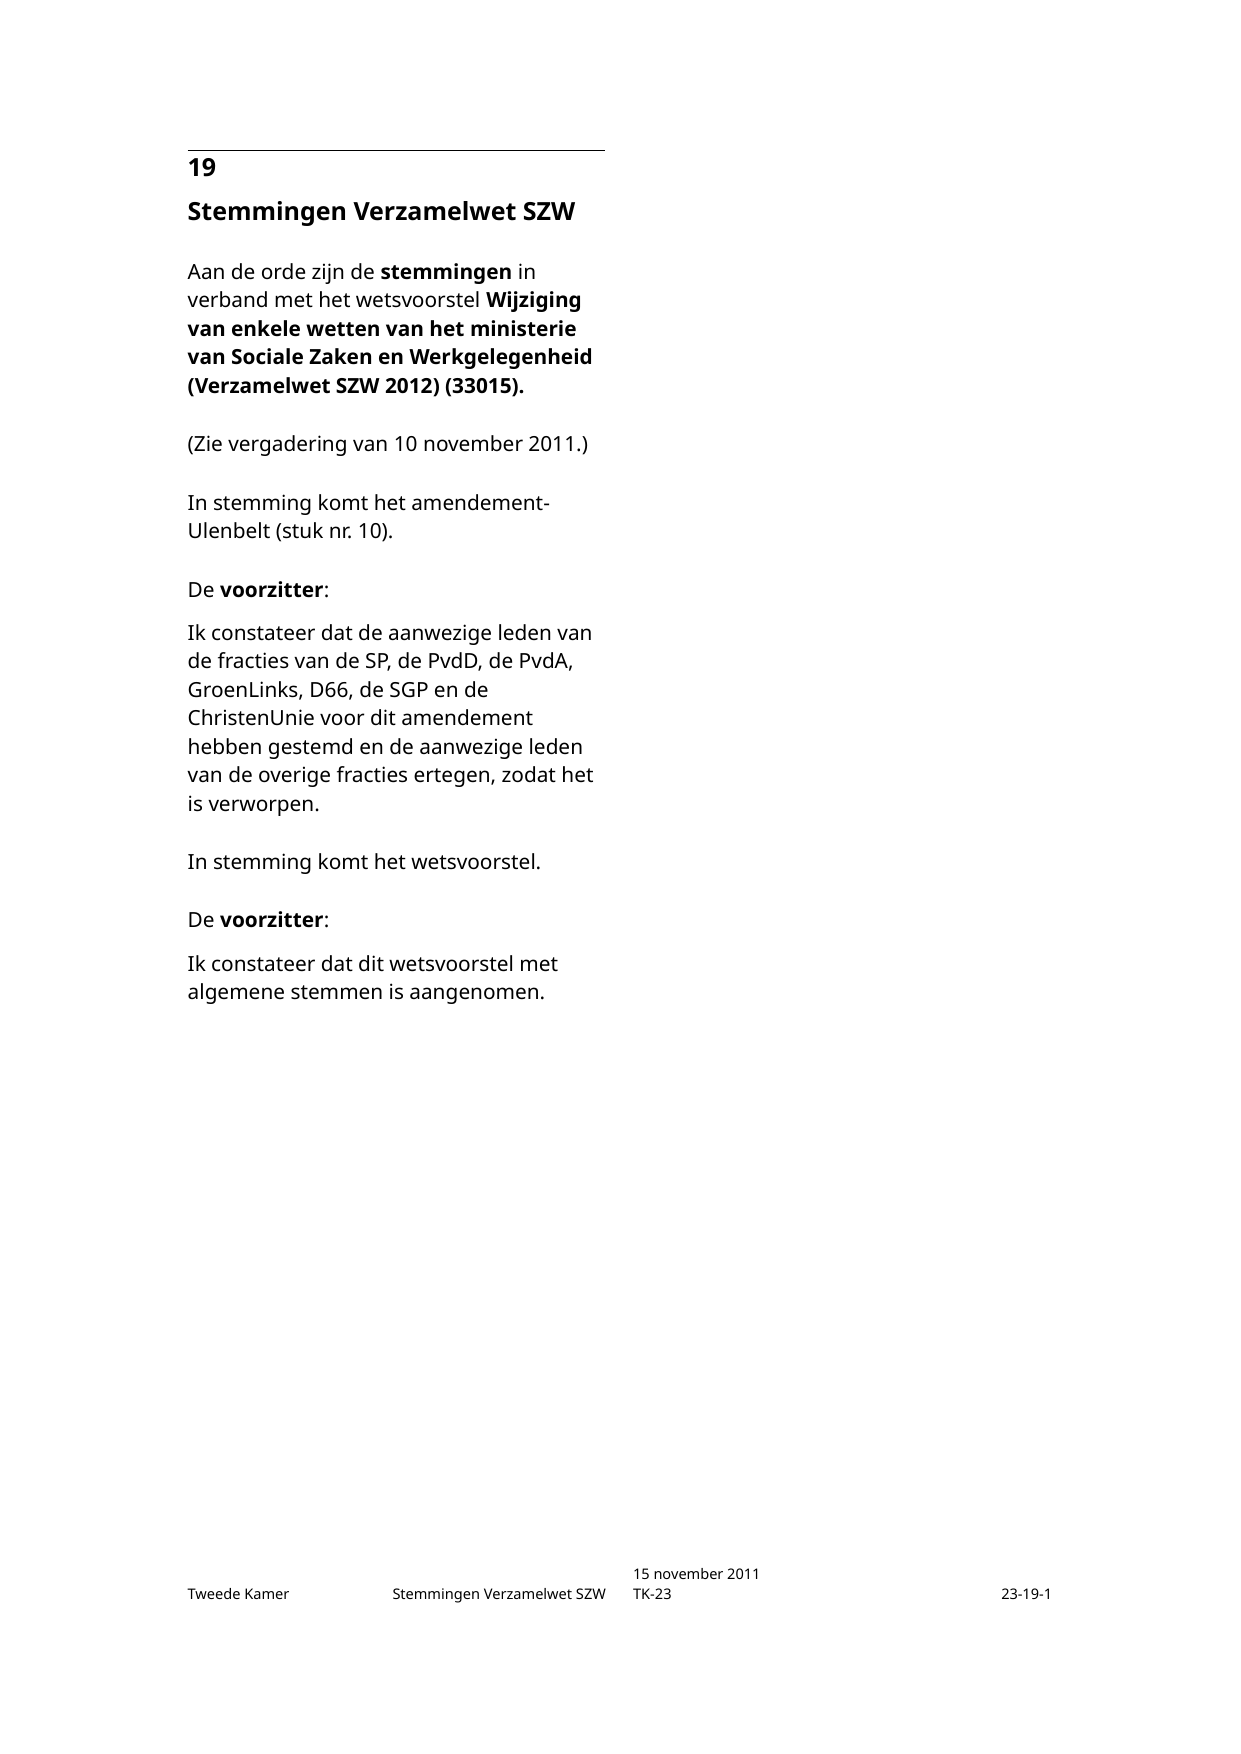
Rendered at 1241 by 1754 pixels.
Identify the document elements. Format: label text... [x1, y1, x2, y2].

text De voorzitter: [187, 906, 605, 934]
text De voorzitter: [187, 575, 605, 603]
text Ik constateer dat dit wetsvoorstel met algemene stemmen is aangenomen. [187, 949, 605, 1006]
text Ik constateer dat de aanwezige leden van de fracties van de SP, de PvdD, de PvdA, GroenLinks, D66, de SGP en de ChristenUnie voor dit amendement hebben gestemd en de aanwezige leden van de overige fracties ertegen, zodat het is verworpen. [187, 618, 605, 817]
text Stemmingen Verzamelwet SZW [187, 193, 605, 227]
text Aan de orde zijn de stemmingen in verband met het wetsvoorstel Wijziging van enkele wetten van het ministerie van Sociale Zaken en Werkgelegenheid (Verzamelwet SZW 2012) (33015). [187, 257, 605, 399]
text In stemming komt het wetsvoorstel. [187, 847, 605, 876]
text (Zie vergadering van 10 november 2011.) [187, 429, 605, 458]
text In stemming komt het amendement-Ulenbelt (stuk nr. 10). [187, 488, 605, 545]
text 19 [187, 151, 605, 184]
